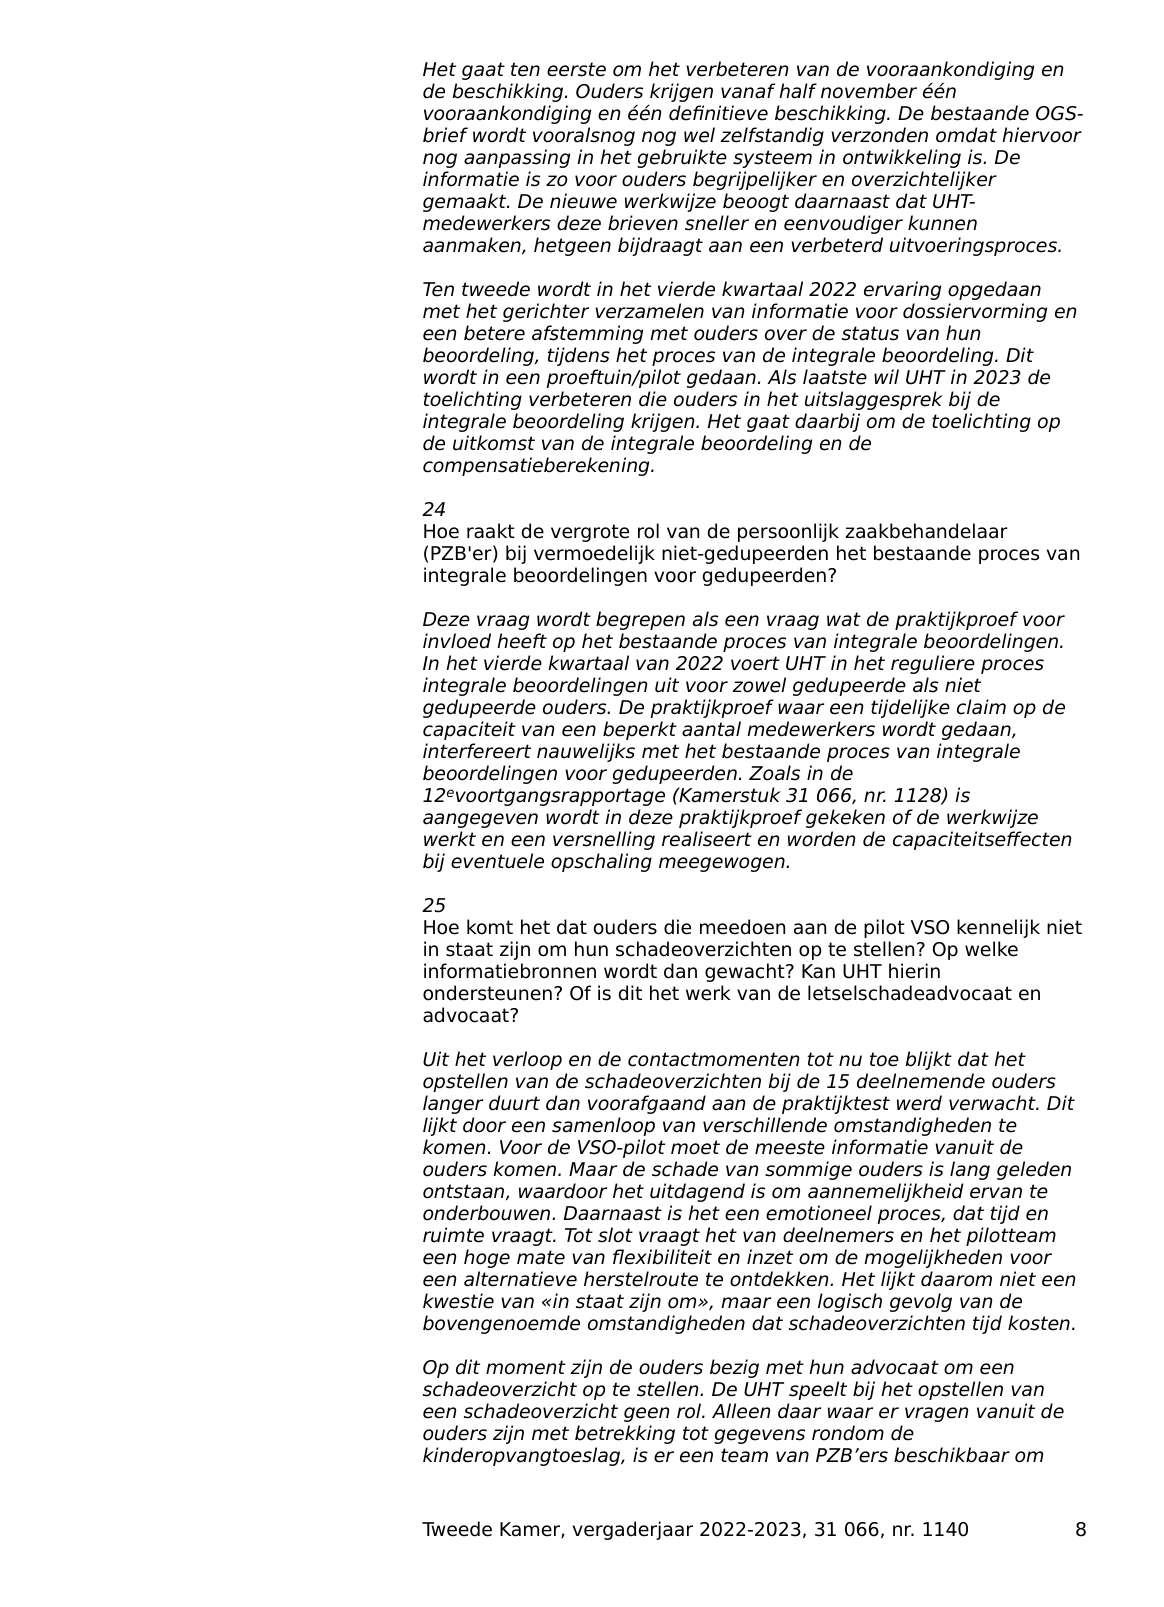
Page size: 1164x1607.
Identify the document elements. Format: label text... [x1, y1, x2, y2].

text Op dit moment zijn de ouders bezig met hun advocaat om een schadeoverzicht op te stellen. De UHT speelt bij het opstellen van een schadeoverzicht geen rol. Alleen daar waar er vragen vanuit de ouders zijn met betrekking tot gegevens rondom de kinderopvangtoeslag, is er een team van PZB’ers beschikbaar om [422, 1357, 1087, 1467]
text 25 [422, 895, 1087, 917]
text Deze vraag wordt begrepen als een vraag wat de praktijkproef voor invloed heeft op het bestaande proces van integrale beoordelingen. In het vierde kwartaal van 2022 voert UHT in het reguliere proces integrale beoordelingen uit voor zowel gedupeerde als niet gedupeerde ouders. De praktijkproef waar een tijdelijke claim op de capaciteit van een beperkt aantal medewerkers wordt gedaan, interfereert nauwelijks met het bestaande proces van integrale beoordelingen voor gedupeerden. Zoals in de 12evoortgangsrapportage (Kamerstuk 31 066, nr. 1128) is aangegeven wordt in deze praktijkproef gekeken of de werkwijze werkt en een versnelling realiseert en worden de capaciteitseffecten bij eventuele opschaling meegewogen. [422, 609, 1087, 873]
text Ten tweede wordt in het vierde kwartaal 2022 ervaring opgedaan met het gerichter verzamelen van informatie voor dossiervorming en een betere afstemming met ouders over de status van hun beoordeling, tijdens het proces van de integrale beoordeling. Dit wordt in een proeftuin/pilot gedaan. Als laatste wil UHT in 2023 de toelichting verbeteren die ouders in het uitslaggesprek bij de integrale beoordeling krijgen. Het gaat daarbij om de toelichting op de uitkomst van de integrale beoordeling en de compensatieberekening. [422, 279, 1087, 477]
text 24 [422, 499, 1087, 521]
text Hoe komt het dat ouders die meedoen aan de pilot VSO kennelijk niet in staat zijn om hun schadeoverzichten op te stellen? Op welke informatiebronnen wordt dan gewacht? Kan UHT hierin ondersteunen? Of is dit het werk van de letselschadeadvocaat en advocaat? [422, 917, 1087, 1027]
text Uit het verloop en de contactmomenten tot nu toe blijkt dat het opstellen van de schadeoverzichten bij de 15 deelnemende ouders langer duurt dan voorafgaand aan de praktijktest werd verwacht. Dit lijkt door een samenloop van verschillende omstandigheden te komen. Voor de VSO-pilot moet de meeste informatie vanuit de ouders komen. Maar de schade van sommige ouders is lang geleden ontstaan, waardoor het uitdagend is om aannemelijkheid ervan te onderbouwen. Daarnaast is het een emotioneel proces, dat tijd en ruimte vraagt. Tot slot vraagt het van deelnemers en het pilotteam een hoge mate van flexibiliteit en inzet om de mogelijkheden voor een alternatieve herstelroute te ontdekken. Het lijkt daarom niet een kwestie van «in staat zijn om», maar een logisch gevolg van de bovengenoemde omstandigheden dat schadeoverzichten tijd kosten. [422, 1049, 1087, 1335]
text Hoe raakt de vergrote rol van de persoonlijk zaakbehandelaar (PZB'er) bij vermoedelijk niet-gedupeerden het bestaande proces van integrale beoordelingen voor gedupeerden? [422, 521, 1087, 587]
text Het gaat ten eerste om het verbeteren van de vooraankondiging en de beschikking. Ouders krijgen vanaf half november één vooraankondiging en één definitieve beschikking. De bestaande OGS-brief wordt vooralsnog nog wel zelfstandig verzonden omdat hiervoor nog aanpassing in het gebruikte systeem in ontwikkeling is. De informatie is zo voor ouders begrijpelijker en overzichtelijker gemaakt. De nieuwe werkwijze beoogt daarnaast dat UHT-medewerkers deze brieven sneller en eenvoudiger kunnen aanmaken, hetgeen bijdraagt aan een verbeterd uitvoeringsproces. [422, 59, 1087, 257]
